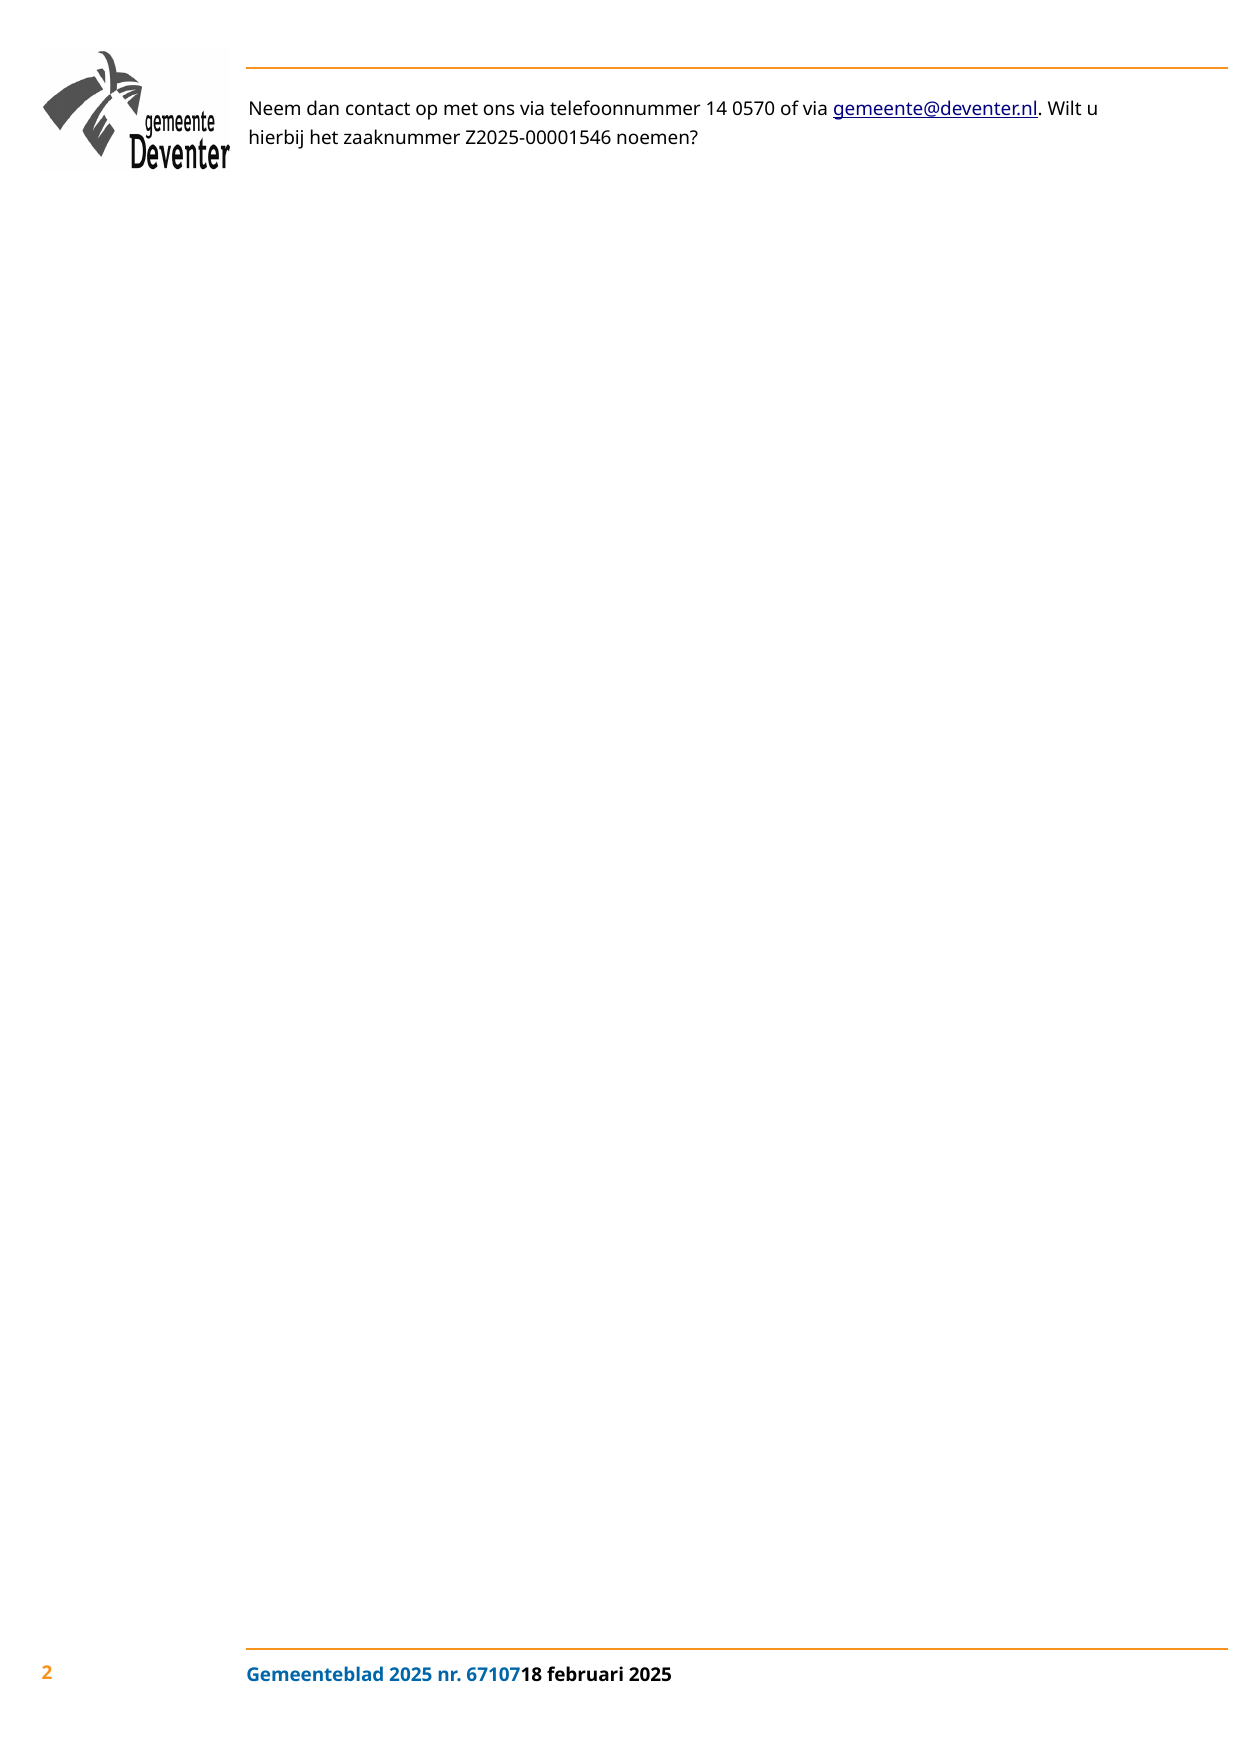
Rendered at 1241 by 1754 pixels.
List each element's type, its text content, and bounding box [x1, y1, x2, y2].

picture [41, 47, 231, 172]
text Neem dan contact op met ons via telefoonnummer 14 0570 of via gemeente@deventer.nl. Wilt u hierbij het zaaknummer Z2025-00001546 noemen? [248, 95, 1152, 150]
